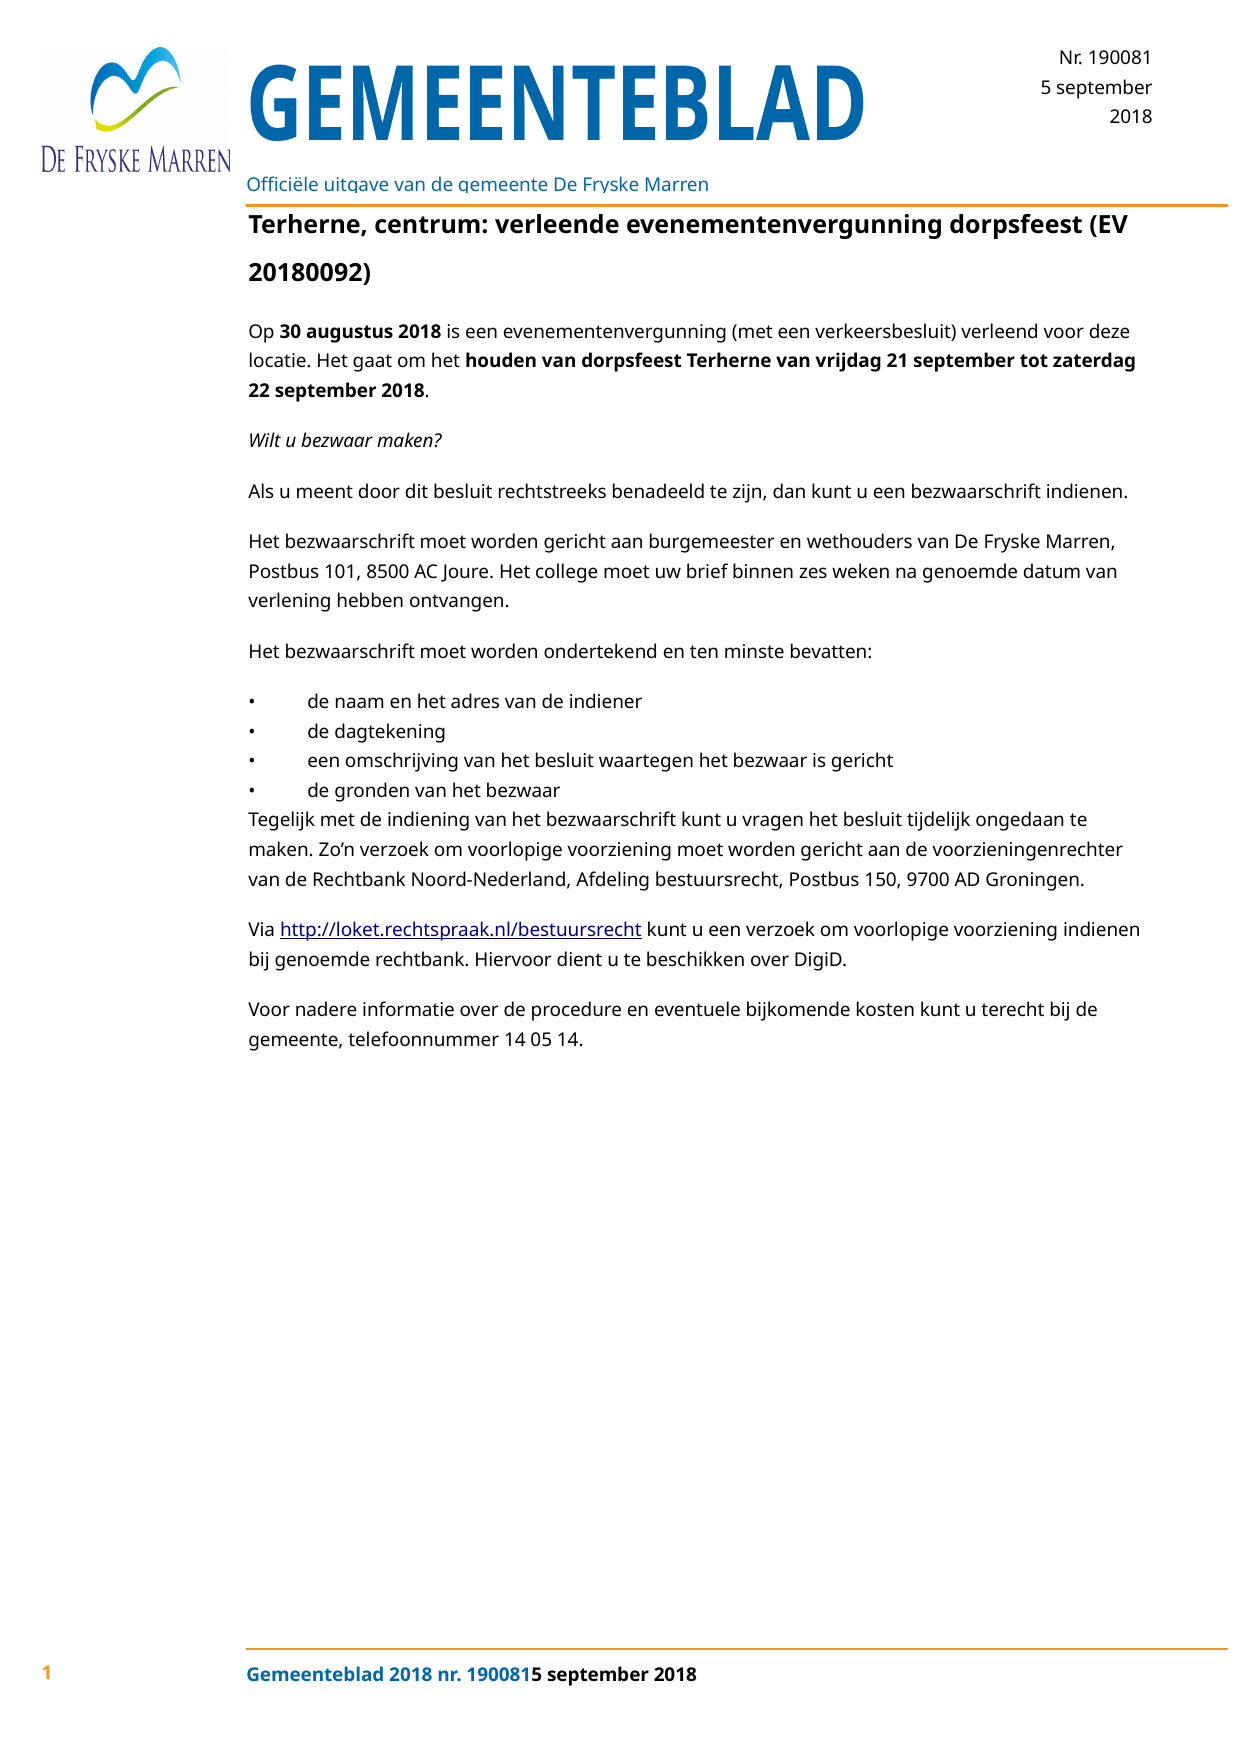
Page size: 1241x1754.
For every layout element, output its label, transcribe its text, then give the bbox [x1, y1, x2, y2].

picture [41, 47, 231, 172]
list de naam en het adres van de indiener [248, 688, 1152, 714]
text Voor nadere informatie over de procedure en eventuele bijkomende kosten kunt u terecht bij de gemeente, telefoonnummer 14 05 14. [248, 996, 1152, 1052]
text Via http://loket.rechtspraak.nl/bestuursrecht kunt u een verzoek om voorlopige voorziening indienen bij genoemde rechtbank. Hiervoor dient u te beschikken over DigiD. [248, 916, 1152, 972]
text Terherne, centrum: verleende evenementenvergunning dorpsfeest (EV 20180092) [248, 207, 1152, 288]
list de gronden van het bezwaar [248, 777, 1152, 803]
text Op 30 augustus 2018 is een evenementenvergunning (met een verkeersbesluit) verleend voor deze locatie. Het gaat om het houden van dorpsfeest Terherne van vrijdag 21 september tot zaterdag 22 september 2018. [248, 318, 1152, 403]
list de dagtekening [248, 718, 1152, 744]
text Het bezwaarschrift moet worden gericht aan burgemeester en wethouders van De Fryske Marren, Postbus 101, 8500 AC Joure. Het college moet uw brief binnen zes weken na genoemde datum van verlening hebben ontvangen. [248, 528, 1152, 613]
list een omschrijving van het besluit waartegen het bezwaar is gericht [248, 747, 1152, 773]
text Het bezwaarschrift moet worden ondertekend en ten minste bevatten: [248, 638, 1152, 664]
text Wilt u bezwaar maken? [248, 427, 1152, 453]
text Als u meent door dit besluit rechtstreeks benadeeld te zijn, dan kunt u een bezwaarschrift indienen. [248, 478, 1152, 504]
text Tegelijk met de indiening van het bezwaarschrift kunt u vragen het besluit tijdelijk ongedaan te maken. Zo’n verzoek om voorlopige voorziening moet worden gericht aan de voorzieningenrechter van de Rechtbank Noord-Nederland, Afdeling bestuursrecht, Postbus 150, 9700 AD Groningen. [248, 807, 1152, 892]
